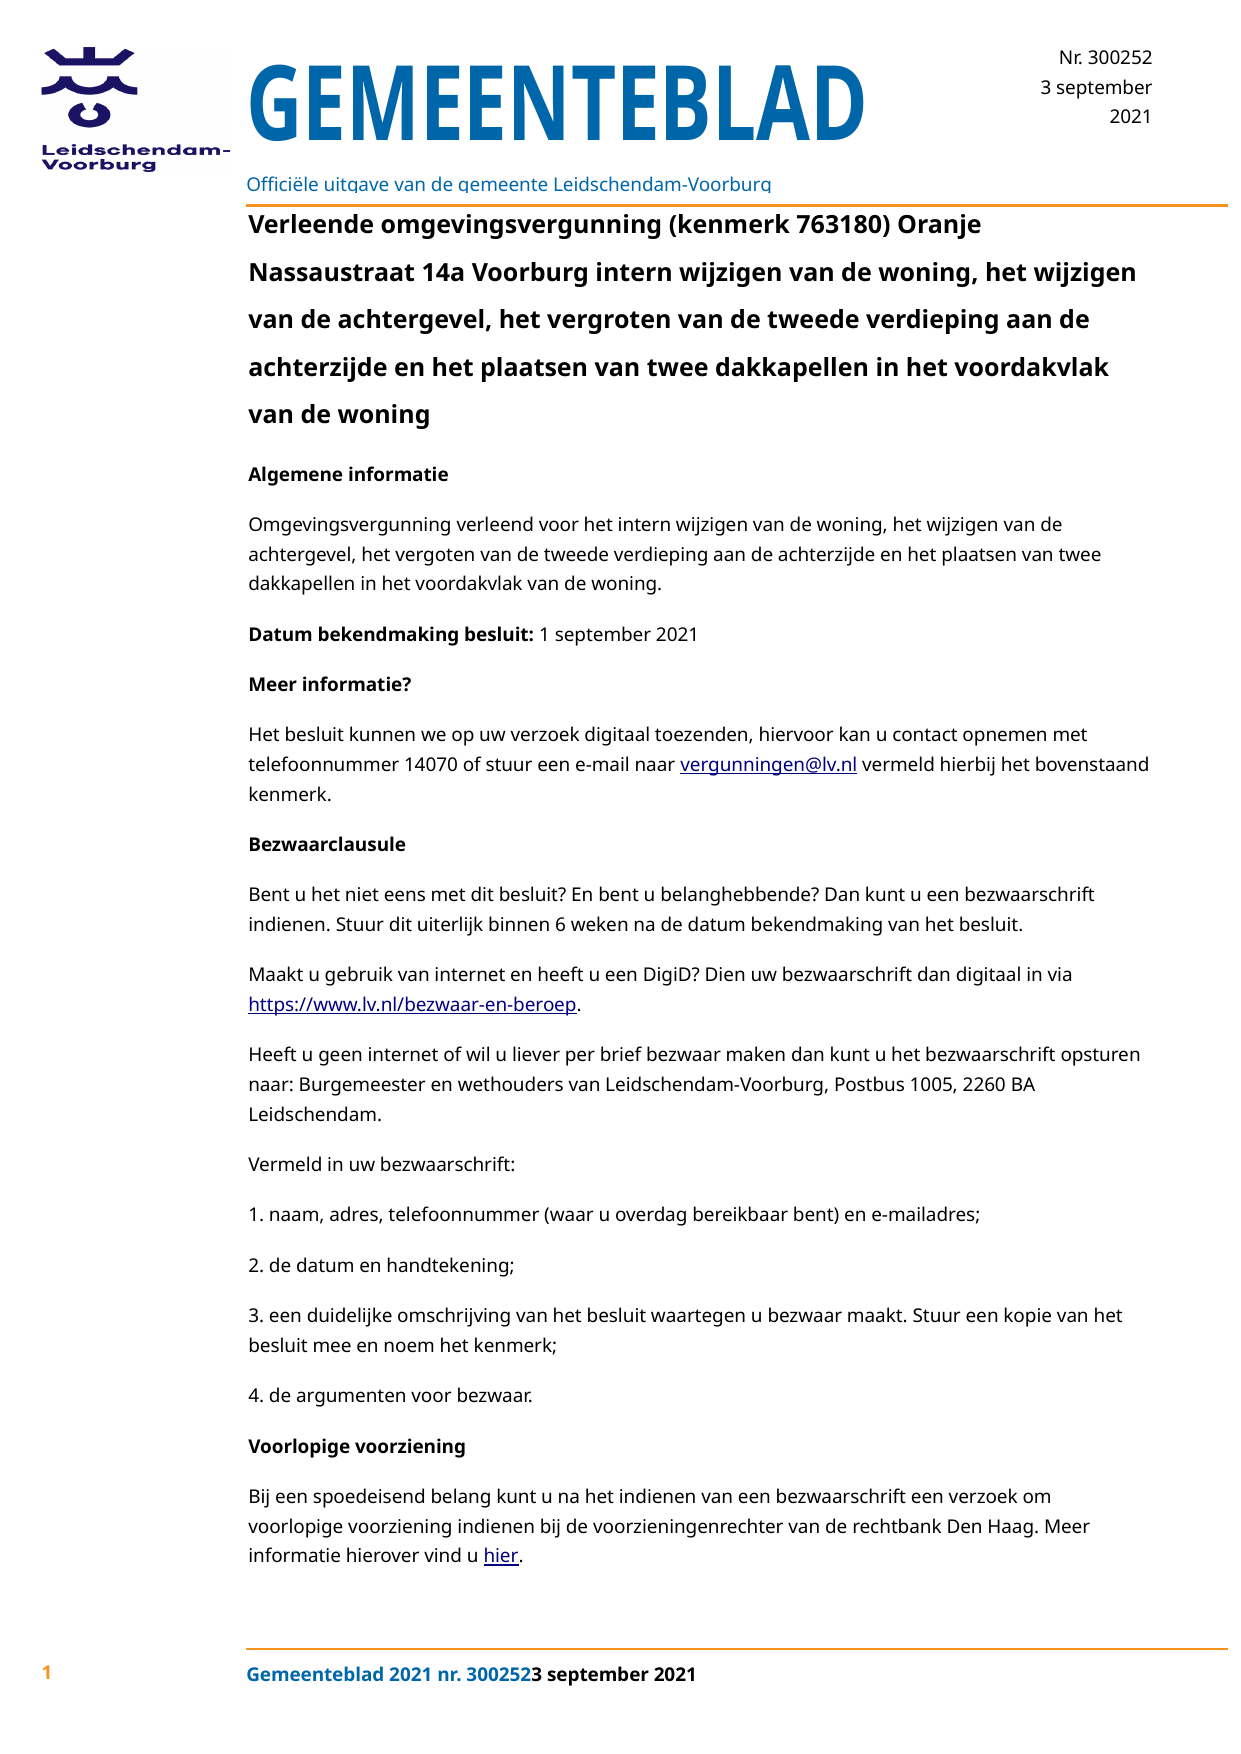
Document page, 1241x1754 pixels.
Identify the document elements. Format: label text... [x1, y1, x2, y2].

text Omgevingsvergunning verleend voor het intern wijzigen van de woning, het wijzigen van de achtergevel, het vergoten van de tweede verdieping aan de achterzijde en het plaatsen van twee dakkapellen in het voordakvlak van de woning. [248, 511, 1152, 596]
text Meer informatie? [248, 671, 1152, 697]
text 1. naam, adres, telefoonnummer (waar u overdag bereikbaar bent) en e-mailadres; [248, 1202, 1152, 1227]
text Maakt u gebruik van internet en heeft u een DigiD? Dien uw bezwaarschrift dan digitaal in via https://www.lv.nl/bezwaar-en-beroep. [248, 962, 1152, 1017]
text 2. de datum en handtekening; [248, 1252, 1152, 1278]
text Het besluit kunnen we op uw verzoek digitaal toezenden, hiervoor kan u contact opnemen met telefoonnummer 14070 of stuur een e-mail naar vergunningen@lv.nl vermeld hierbij het bovenstaand kenmerk. [248, 722, 1152, 806]
text Bij een spoedeisend belang kunt u na het indienen van een bezwaarschrift een verzoek om voorlopige voorziening indienen bij de voorzieningenrechter van de rechtbank Den Haag. Meer informatie hierover vind u hier. [248, 1483, 1152, 1568]
text Bezwaarclausule [248, 831, 1152, 857]
text Datum bekendmaking besluit: 1 september 2021 [248, 621, 1152, 646]
text 3. een duidelijke omschrijving van het besluit waartegen u bezwaar maakt. Stuur een kopie van het besluit mee en noem het kenmerk; [248, 1302, 1152, 1358]
text Algemene informatie [248, 461, 1152, 486]
text Voorlopige voorziening [248, 1433, 1152, 1458]
text Vermeld in uw bezwaarschrift: [248, 1151, 1152, 1177]
picture [41, 47, 231, 172]
text Verleende omgevingsvergunning (kenmerk 763180) Oranje Nassaustraat 14a Voorburg intern wijzigen van de woning, het wijzigen van de achtergevel, het vergroten van de tweede verdieping aan de achterzijde en het plaatsen van twee dakkapellen in het voordakvlak van de woning [248, 207, 1152, 431]
text Heeft u geen internet of wil u liever per brief bezwaar maken dan kunt u het bezwaarschrift opsturen naar: Burgemeester en wethouders van Leidschendam-Voorburg, Postbus 1005, 2260 BA Leidschendam. [248, 1042, 1152, 1126]
text 4. de argumenten voor bezwaar. [248, 1382, 1152, 1408]
text Bent u het niet eens met dit besluit? En bent u belanghebbende? Dan kunt u een bezwaarschrift indienen. Stuur dit uiterlijk binnen 6 weken na de datum bekendmaking van het besluit. [248, 882, 1152, 937]
